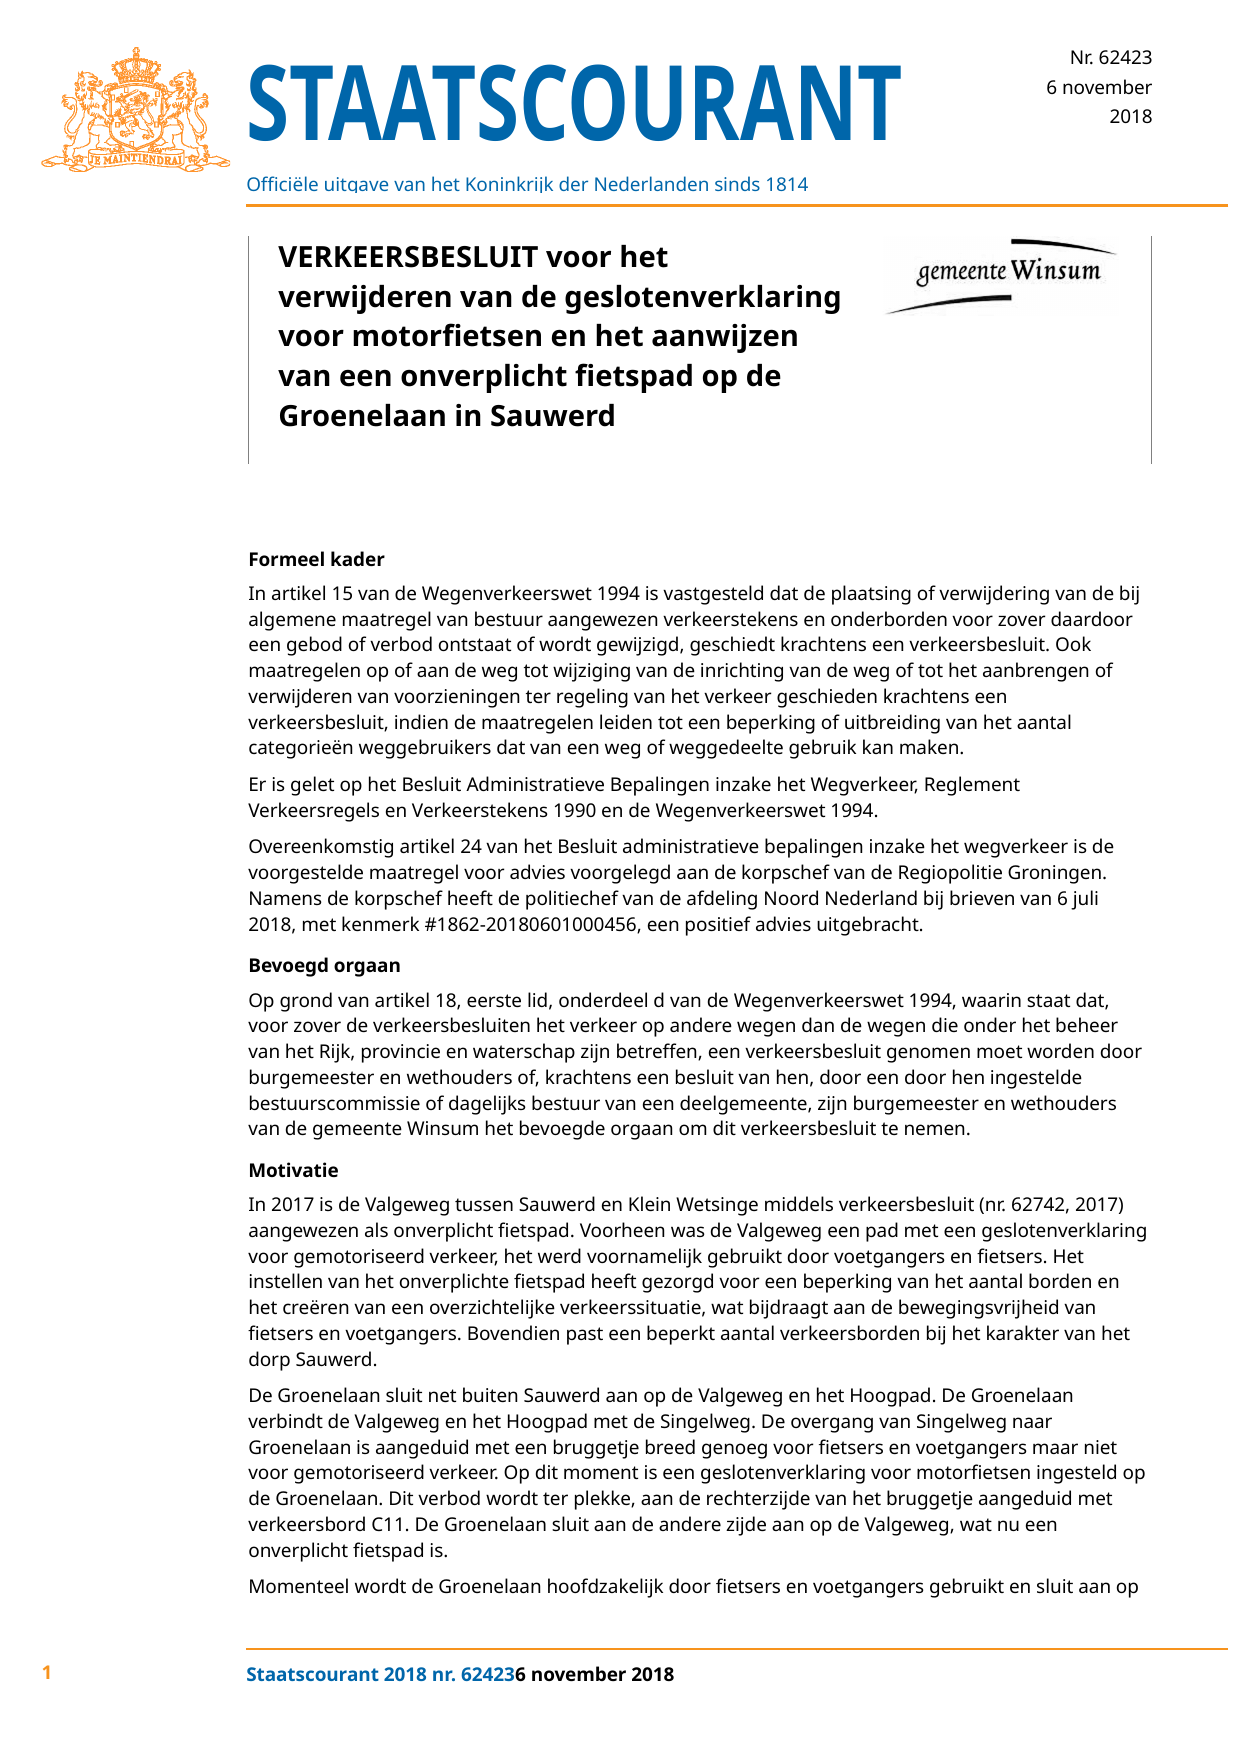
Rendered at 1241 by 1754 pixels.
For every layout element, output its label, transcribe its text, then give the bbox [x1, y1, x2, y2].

table_header [850, 236, 1151, 464]
text De Groenelaan sluit net buiten Sauwerd aan op de Valgeweg en het Hoogpad. De Groenelaan verbindt de Valgeweg en het Hoogpad met de Singelweg. De overgang van Singelweg naar Groenelaan is aangeduid met een bruggetje breed genoeg voor fietsers en voetgangers maar niet voor gemotoriseerd verkeer. Op dit moment is een geslotenverklaring voor motorfietsen ingesteld op de Groenelaan. Dit verbod wordt ter plekke, aan de rechterzijde van het bruggetje aangeduid met verkeersbord C11. De Groenelaan sluit aan de andere zijde aan op de Valgeweg, wat nu een onverplicht fietspad is. [248, 1382, 1152, 1562]
text Formeel kader [248, 546, 1152, 572]
text In 2017 is de Valgeweg tussen Sauwerd en Klein Wetsinge middels verkeersbesluit (nr. 62742, 2017) aangewezen als onverplicht fietspad. Voorheen was de Valgeweg een pad met een geslotenverklaring voor gemotoriseerd verkeer, het werd voornamelijk gebruikt door voetgangers en fietsers. Het instellen van het onverplichte fietspad heeft gezorgd voor een beperking van het aantal borden en het creëren van een overzichtelijke verkeerssituatie, wat bijdraagt aan de bewegingsvrijheid van fietsers en voetgangers. Bovendien past een beperkt aantal verkeersborden bij het karakter van het dorp Sauwerd. [248, 1191, 1152, 1371]
text Momenteel wordt de Groenelaan hoofdzakelijk door fietsers en voetgangers gebruikt en sluit aan op [248, 1573, 1152, 1599]
picture [882, 236, 1119, 316]
text Bevoegd orgaan [248, 953, 1152, 978]
text Motivatie [248, 1157, 1152, 1183]
text In artikel 15 van de Wegenverkeerswet 1994 is vastgesteld dat de plaatsing of verwijdering van de bij algemene maatregel van bestuur aangewezen verkeerstekens en onderborden voor zover daardoor een gebod of verbod ontstaat of wordt gewijzigd, geschiedt krachtens een verkeersbesluit. Ook maatregelen op of aan de weg tot wijziging van de inrichting van de weg of tot het aanbrengen of verwijderen van voorzieningen ter regeling van het verkeer geschieden krachtens een verkeersbesluit, indien de maatregelen leiden tot een beperking of uitbreiding van het aantal categorieën weggebruikers dat van een weg of weggedeelte gebruik kan maken. [248, 580, 1152, 760]
picture [41, 47, 231, 172]
text Er is gelet op het Besluit Administratieve Bepalingen inzake het Wegverkeer, Reglement Verkeersregels en Verkeerstekens 1990 en de Wegenverkeerswet 1994. [248, 771, 1152, 823]
text Overeenkomstig artikel 24 van het Besluit administratieve bepalingen inzake het wegverkeer is de voorgestelde maatregel voor advies voorgelegd aan de korpschef van de Regiopolitie Groningen. Namens de korpschef heeft de politiechef van de afdeling Noord Nederland bij brieven van 6 juli 2018, met kenmerk #1862-20180601000456, een positief advies uitgebracht. [248, 834, 1152, 937]
table_header VERKEERSBESLUIT voor het verwijderen van de geslotenverklaring voor motorfietsen en het aanwijzen van een onverplicht fietspad op de Groenelaan in Sauwerd [249, 236, 850, 464]
text Op grond van artikel 18, eerste lid, onderdeel d van de Wegenverkeerswet 1994, waarin staat dat, voor zover de verkeersbesluiten het verkeer op andere wegen dan de wegen die onder het beheer van het Rijk, provincie en waterschap zijn betreffen, een verkeersbesluit genomen moet worden door burgemeester en wethouders of, krachtens een besluit van hen, door een door hen ingestelde bestuurscommissie of dagelijks bestuur van een deelgemeente, zijn burgemeester en wethouders van de gemeente Winsum het bevoegde orgaan om dit verkeersbesluit te nemen. [248, 987, 1152, 1141]
